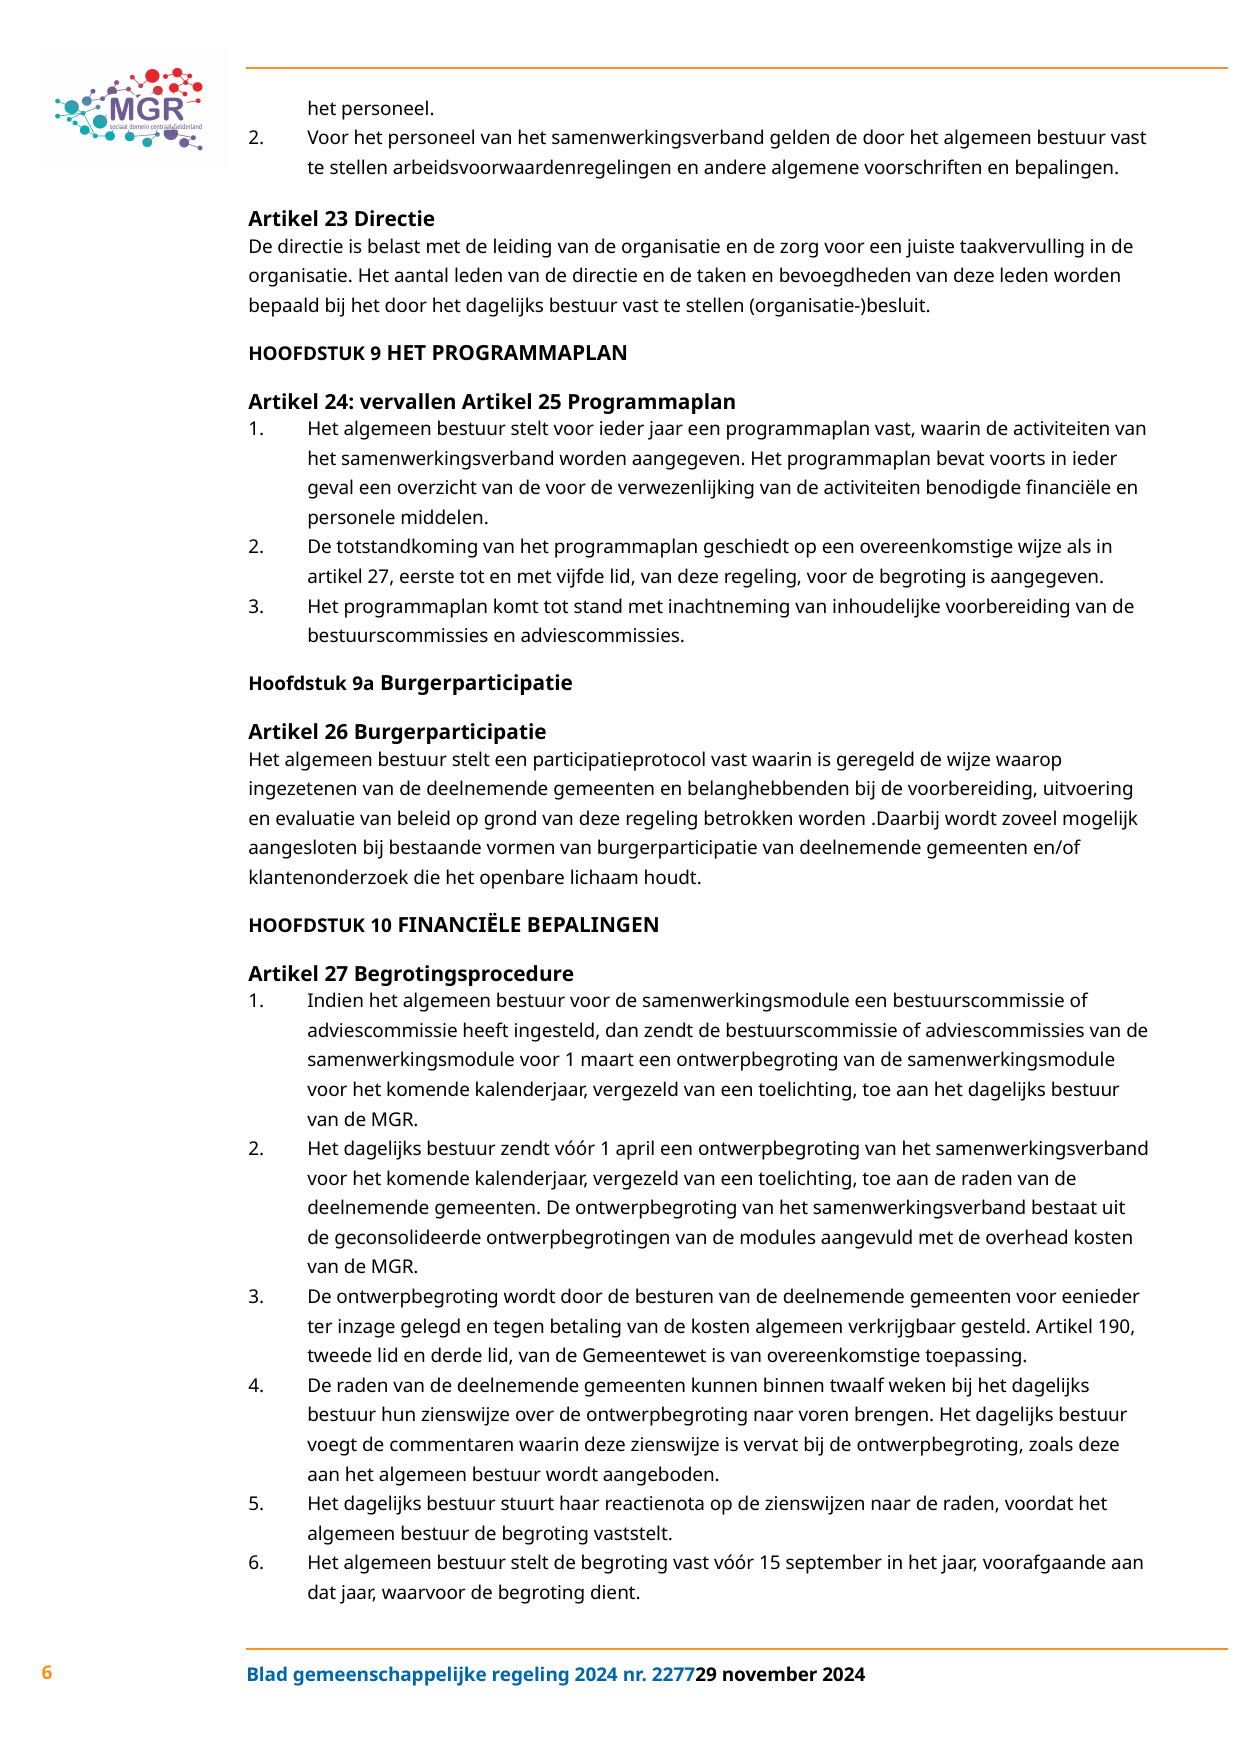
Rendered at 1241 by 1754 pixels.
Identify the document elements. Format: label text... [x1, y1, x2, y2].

list het personeel. [248, 95, 1152, 121]
list De raden van de deelnemende gemeenten kunnen binnen twaalf weken bij het dagelijks bestuur hun zienswijze over de ontwerpbegroting naar voren brengen. Het dagelijks bestuur voegt de commentaren waarin deze zienswijze is vervat bij de ontwerpbegroting, zoals deze aan het algemeen bestuur wordt aangeboden. [248, 1372, 1152, 1486]
text Artikel 27 Begrotingsprocedure [248, 959, 1152, 987]
list De ontwerpbegroting wordt door de besturen van de deelnemende gemeenten voor eenieder ter inzage gelegd en tegen betaling van de kosten algemeen verkrijgbaar gesteld. Artikel 190, tweede lid en derde lid, van de Gemeentewet is van overeenkomstige toepassing. [248, 1283, 1152, 1368]
list Voor het personeel van het samenwerkingsverband gelden de door het algemeen bestuur vast te stellen arbeidsvoorwaardenregelingen en andere algemene voorschriften en bepalingen. [248, 124, 1152, 180]
list Het algemeen bestuur stelt de begroting vast vóór 15 september in het jaar, voorafgaande aan dat jaar, waarvoor de begroting dient. [248, 1549, 1152, 1605]
list De totstandkoming van het programmaplan geschiedt op een overeenkomstige wijze als in artikel 27, eerste tot en met vijfde lid, van deze regeling, voor de begroting is aangegeven. [248, 534, 1152, 589]
list Het programmaplan komt tot stand met inachtneming van inhoudelijke voorbereiding van de bestuurscommissies en adviescommissies. [248, 593, 1152, 648]
list Indien het algemeen bestuur voor de samenwerkingsmodule een bestuurscommissie of adviescommissie heeft ingesteld, dan zendt de bestuurscommissie of adviescommissies van de samenwerkingsmodule voor 1 maart een ontwerpbegroting van de samenwerkingsmodule voor het komende kalenderjaar, vergezeld van een toelichting, toe aan het dagelijks bestuur van de MGR. [248, 987, 1152, 1131]
text Artikel 26 Burgerparticipatie [248, 717, 1152, 746]
text Het algemeen bestuur stelt een participatieprotocol vast waarin is geregeld de wijze waarop ingezetenen van de deelnemende gemeenten en belanghebbenden bij de voorbereiding, uitvoering en evaluatie van beleid op grond van deze regeling betrokken worden .Daarbij wordt zoveel mogelijk aangesloten bij bestaande vormen van burgerparticipatie van deelnemende gemeenten en/of klantenonderzoek die het openbare lichaam houdt. [248, 746, 1152, 890]
list Het dagelijks bestuur stuurt haar reactienota op de zienswijzen naar de raden, voordat het algemeen bestuur de begroting vaststelt. [248, 1490, 1152, 1546]
list Het algemeen bestuur stelt voor ieder jaar een programmaplan vast, waarin de activiteiten van het samenwerkingsverband worden aangegeven. Het programmaplan bevat voorts in ieder geval een overzicht van de voor de verwezenlijking van de activiteiten benodigde financiële en personele middelen. [248, 415, 1152, 530]
text HOOFDSTUK 10 FINANCIËLE BEPALINGEN [248, 910, 1152, 938]
text Artikel 24: vervallen Artikel 25 Programmaplan [248, 387, 1152, 415]
text De directie is belast met de leiding van de organisatie en de zorg voor een juiste taakvervulling in de organisatie. Het aantal leden van de directie en de taken en bevoegdheden van deze leden worden bepaald bij het door het dagelijks bestuur vast te stellen (organisatie-)besluit. [248, 233, 1152, 318]
text Artikel 23 Directie [248, 204, 1152, 233]
text HOOFDSTUK 9 HET PROGRAMMAPLAN [248, 338, 1152, 366]
list Het dagelijks bestuur zendt vóór 1 april een ontwerpbegroting van het samenwerkingsverband voor het komende kalenderjaar, vergezeld van een toelichting, toe aan de raden van de deelnemende gemeenten. De ontwerpbegroting van het samenwerkingsverband bestaat uit de geconsolideerde ontwerpbegrotingen van de modules aangevuld met de overhead kosten van de MGR. [248, 1135, 1152, 1279]
picture [41, 47, 231, 172]
text Hoofdstuk 9a Burgerparticipatie [248, 668, 1152, 696]
